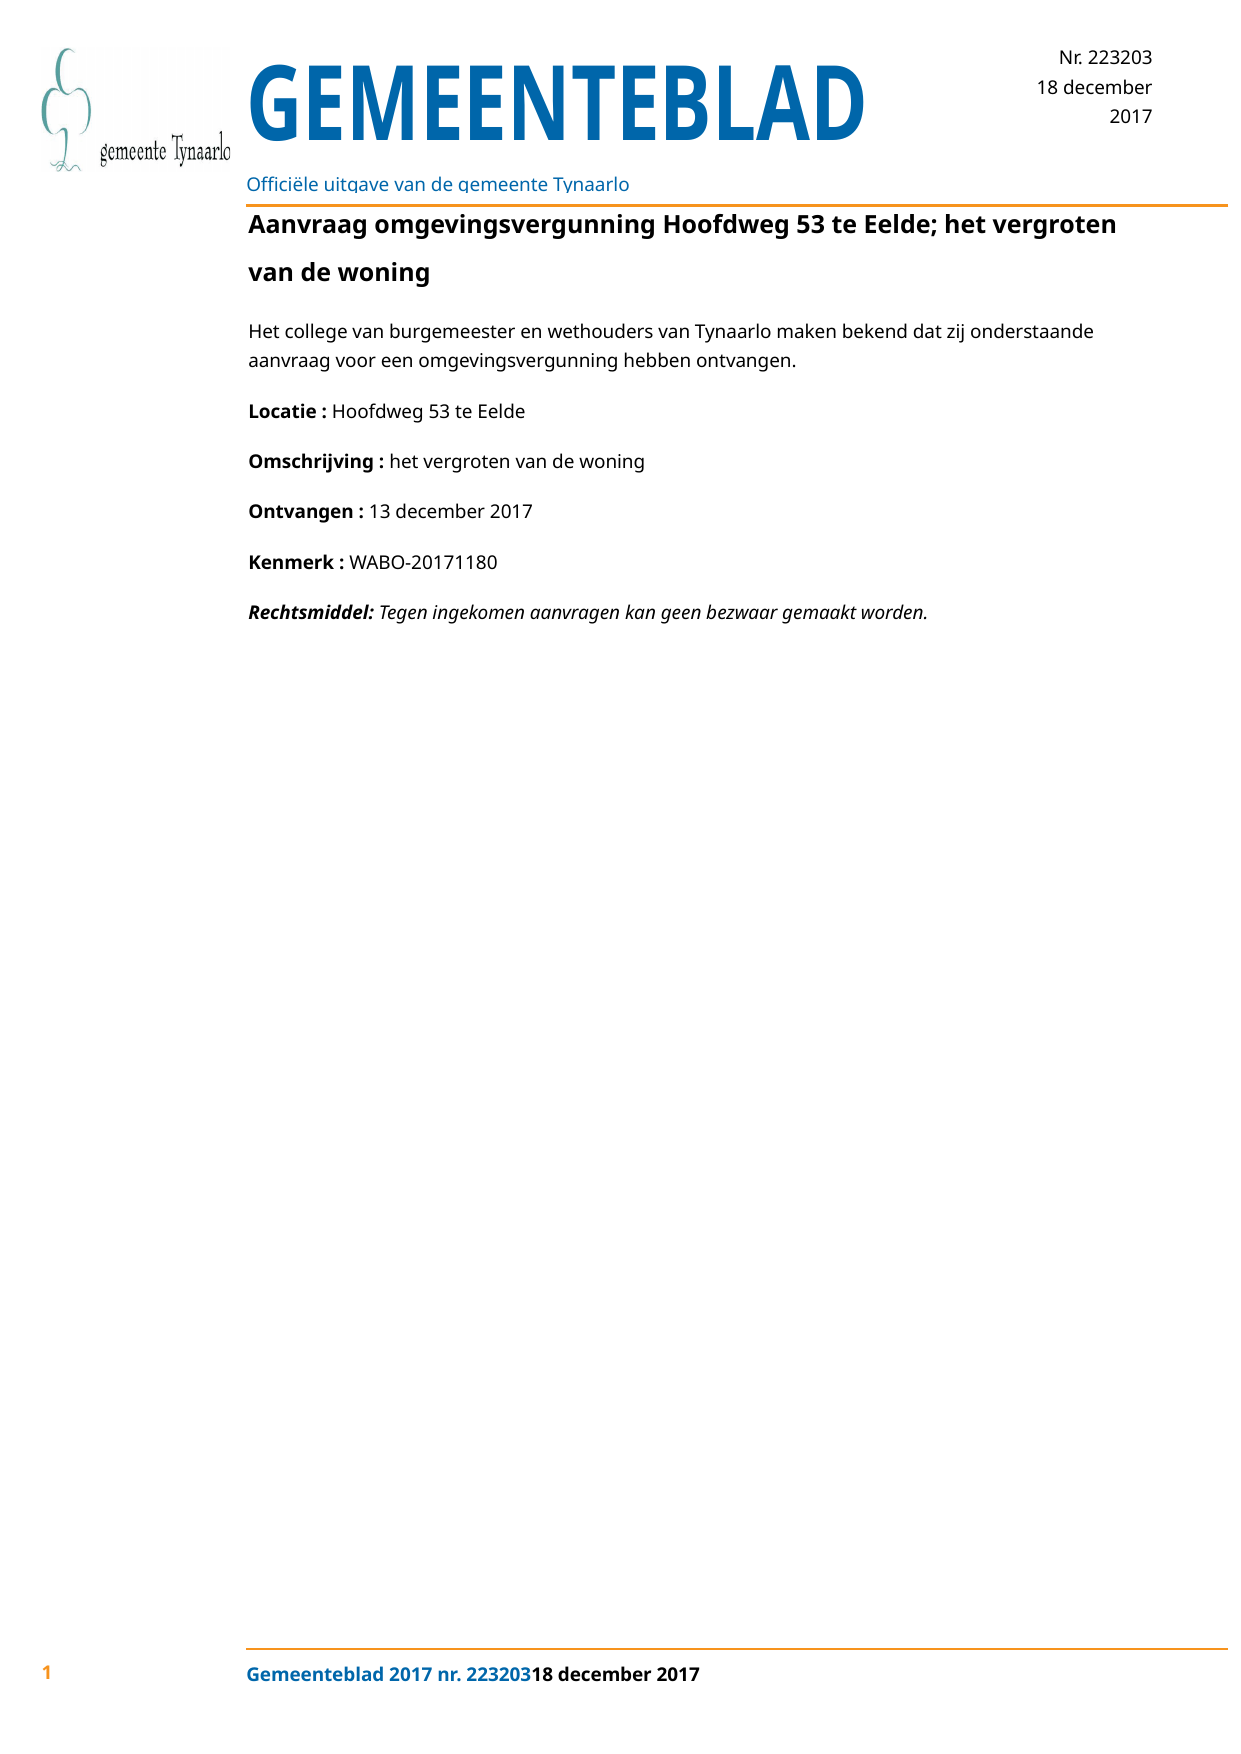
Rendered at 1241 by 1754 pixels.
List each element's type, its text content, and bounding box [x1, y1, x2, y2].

text Ontvangen : 13 december 2017 [248, 499, 1152, 524]
text Omschrijving : het vergroten van de woning [248, 448, 1152, 474]
text Rechtsmiddel: Tegen ingekomen aanvragen kan geen bezwaar gemaakt worden. [248, 599, 1152, 625]
text Kenmerk : WABO-20171180 [248, 549, 1152, 575]
picture [41, 47, 231, 172]
text Locatie : Hoofdweg 53 te Eelde [248, 398, 1152, 424]
text Het college van burgemeester en wethouders van Tynaarlo maken bekend dat zij onderstaande aanvraag voor een omgevingsvergunning hebben ontvangen. [248, 318, 1152, 373]
text Aanvraag omgevingsvergunning Hoofdweg 53 te Eelde; het vergroten van de woning [248, 207, 1152, 288]
